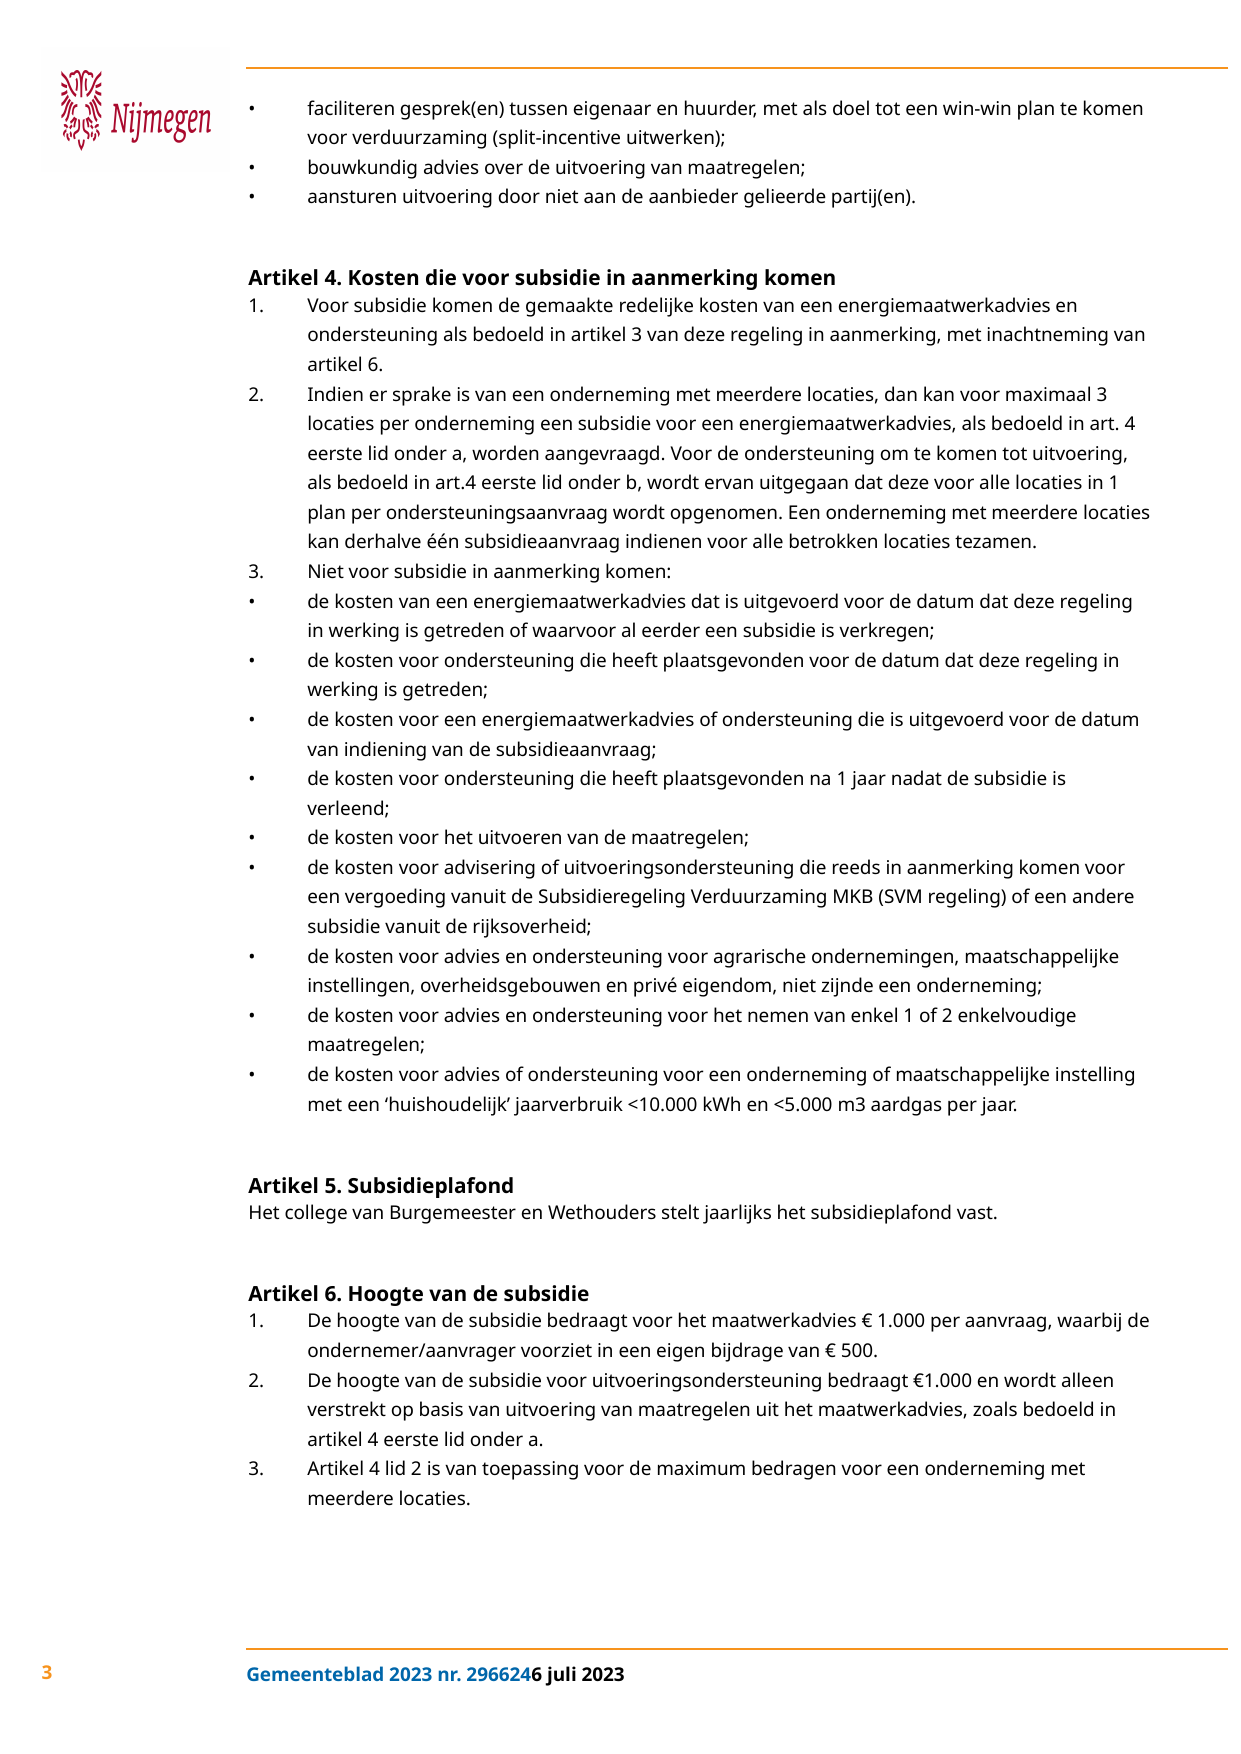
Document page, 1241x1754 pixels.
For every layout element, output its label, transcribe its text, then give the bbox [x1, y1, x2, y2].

picture [41, 47, 231, 172]
list Artikel 4 lid 2 is van toepassing voor de maximum bedragen voor een onderneming met meerdere locaties. [248, 1456, 1152, 1511]
list de kosten voor advies en ondersteuning voor agrarische ondernemingen, maatschappelijke instellingen, overheidsgebouwen en privé eigendom, niet zijnde een onderneming; [248, 943, 1152, 998]
list de kosten voor ondersteuning die heeft plaatsgevonden na 1 jaar nadat de subsidie is verleend; [248, 765, 1152, 821]
list Niet voor subsidie in aanmerking komen: [248, 558, 1152, 584]
list de kosten voor advisering of uitvoeringsondersteuning die reeds in aanmerking komen voor een vergoeding vanuit de Subsidieregeling Verduurzaming MKB (SVM regeling) of een andere subsidie vanuit de rijksoverheid; [248, 854, 1152, 939]
list de kosten van een energiemaatwerkadvies dat is uitgevoerd voor de datum dat deze regeling in werking is getreden of waarvoor al eerder een subsidie is verkregen; [248, 588, 1152, 643]
list aansturen uitvoering door niet aan de aanbieder gelieerde partij(en). [248, 183, 1152, 209]
list De hoogte van de subsidie voor uitvoeringsondersteuning bedraagt €1.000 en wordt alleen verstrekt op basis van uitvoering van maatregelen uit het maatwerkadvies, zoals bedoeld in artikel 4 eerste lid onder a. [248, 1367, 1152, 1452]
list Voor subsidie komen de gemaakte redelijke kosten van een energiemaatwerkadvies en ondersteuning als bedoeld in artikel 3 van deze regeling in aanmerking, met inachtneming van artikel 6. [248, 292, 1152, 377]
list de kosten voor een energiemaatwerkadvies of ondersteuning die is uitgevoerd voor de datum van indiening van de subsidieaanvraag; [248, 706, 1152, 761]
list faciliteren gesprek(en) tussen eigenaar en huurder, met als doel tot een win-win plan te komen voor verduurzaming (split-incentive uitwerken); [248, 95, 1152, 150]
list Indien er sprake is van een onderneming met meerdere locaties, dan kan voor maximaal 3 locaties per onderneming een subsidie voor een energiemaatwerkadvies, als bedoeld in art. 4 eerste lid onder a, worden aangevraagd. Voor de ondersteuning om te komen tot uitvoering, als bedoeld in art.4 eerste lid onder b, wordt ervan uitgegaan dat deze voor alle locaties in 1 plan per ondersteuningsaanvraag wordt opgenomen. Een onderneming met meerdere locaties kan derhalve één subsidieaanvraag indienen voor alle betrokken locaties tezamen. [248, 381, 1152, 554]
list de kosten voor advies of ondersteuning voor een onderneming of maatschappelijke instelling met een ‘huishoudelijk’ jaarverbruik <10.000 kWh en <5.000 m3 aardgas per jaar. [248, 1061, 1152, 1116]
text Het college van Burgemeester en Wethouders stelt jaarlijks het subsidieplafond vast. [248, 1199, 1152, 1225]
list de kosten voor het uitvoeren van de maatregelen; [248, 824, 1152, 850]
list De hoogte van de subsidie bedraagt voor het maatwerkadvies € 1.000 per aanvraag, waarbij de ondernemer/aanvrager voorziet in een eigen bijdrage van € 500. [248, 1308, 1152, 1363]
text Artikel 5. Subsidieplafond [248, 1171, 1152, 1199]
text Artikel 6. Hoogte van de subsidie [248, 1279, 1152, 1308]
list de kosten voor advies en ondersteuning voor het nemen van enkel 1 of 2 enkelvoudige maatregelen; [248, 1002, 1152, 1057]
text Artikel 4. Kosten die voor subsidie in aanmerking komen [248, 263, 1152, 292]
list de kosten voor ondersteuning die heeft plaatsgevonden voor de datum dat deze regeling in werking is getreden; [248, 647, 1152, 702]
list bouwkundig advies over de uitvoering van maatregelen; [248, 154, 1152, 180]
